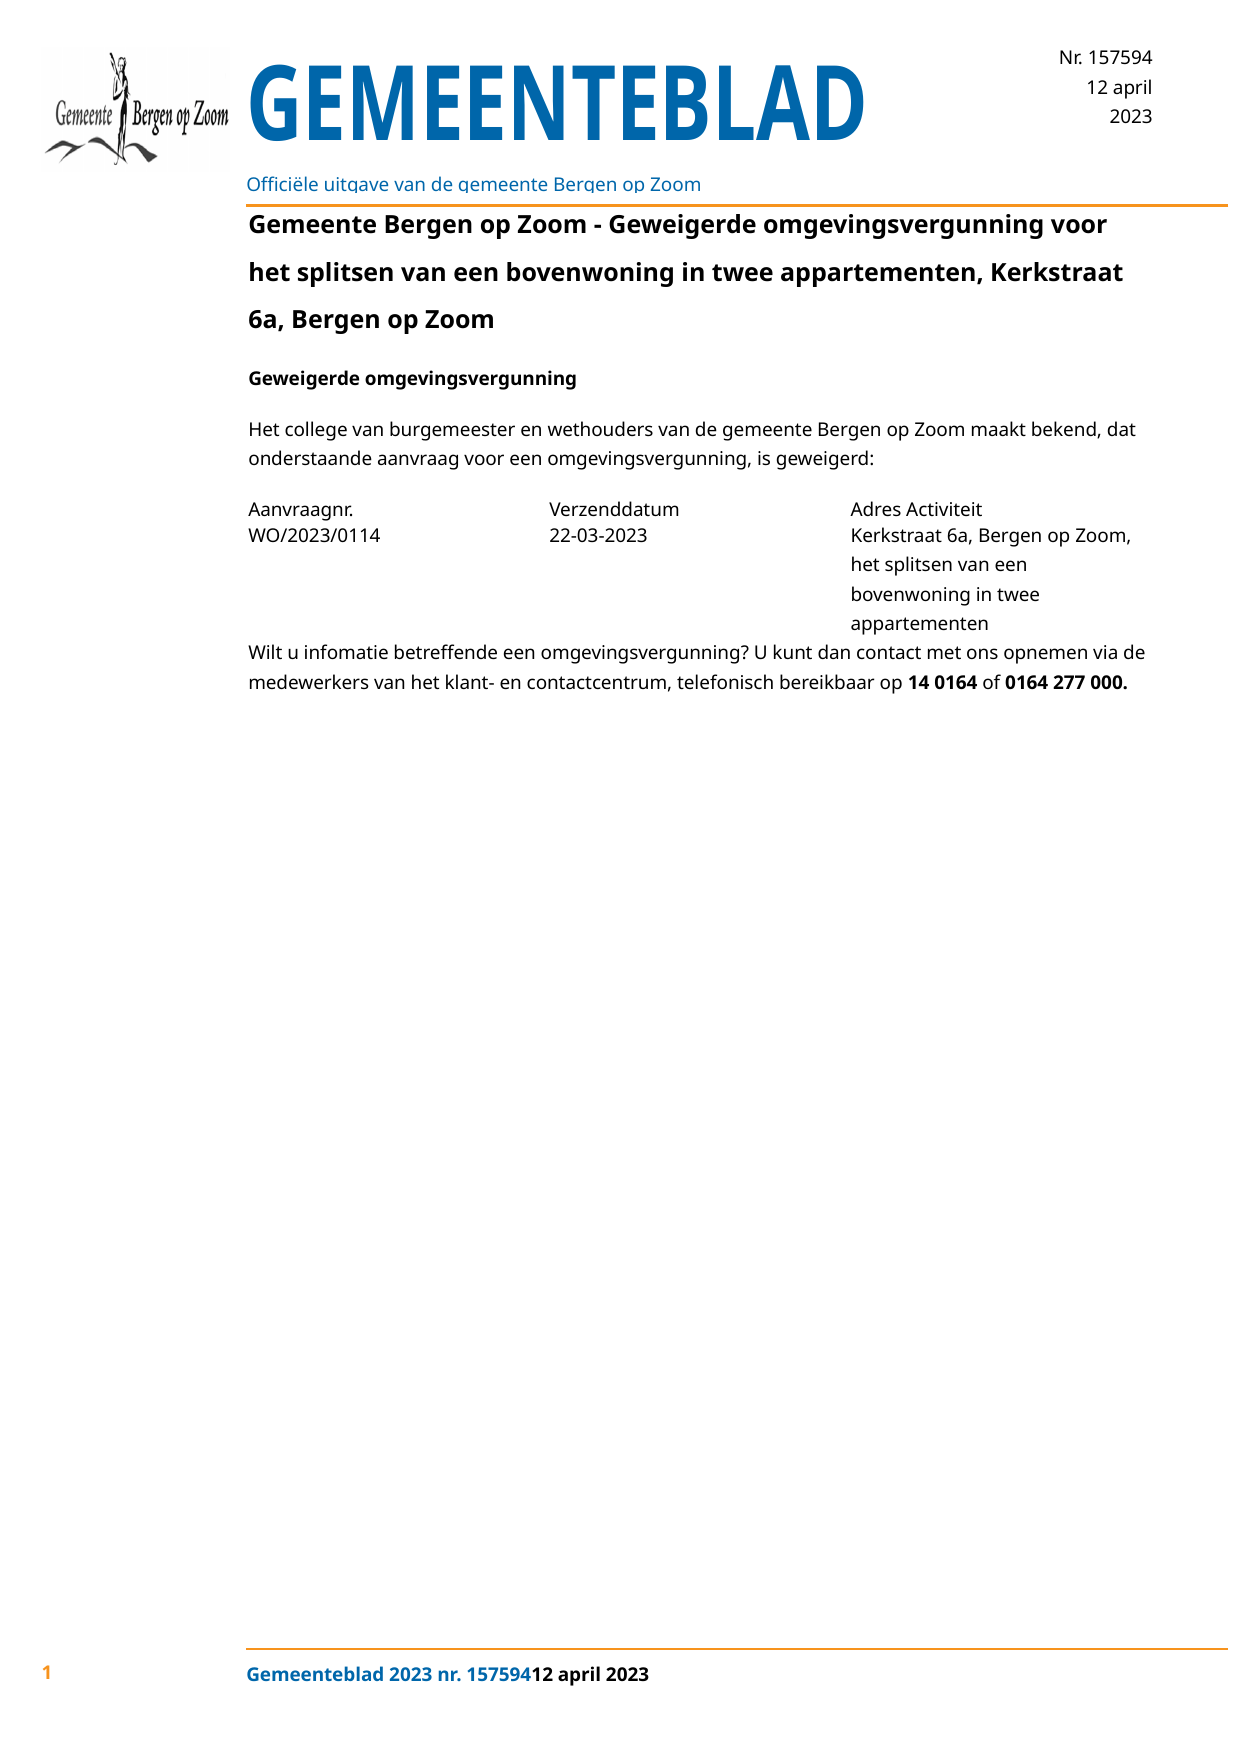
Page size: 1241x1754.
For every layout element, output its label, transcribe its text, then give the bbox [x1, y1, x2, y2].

text Wilt u infomatie betreffende een omgevingsvergunning? U kunt dan contact met ons opnemen via de medewerkers van het klant- en contactcentrum, telefonisch bereikbaar op 14 0164 of 0164 277 000. [248, 639, 1152, 695]
table_header Verzenddatum [549, 496, 850, 522]
text Gemeente Bergen op Zoom - Geweigerde omgevingsvergunning voor het splitsen van een bovenwoning in twee appartementen, Kerkstraat 6a, Bergen op Zoom [248, 207, 1152, 336]
table_cell 22-03-2023 [549, 522, 850, 636]
table_cell Kerkstraat 6a, Bergen op Zoom, het splitsen van een bovenwoning in twee appartementen [850, 522, 1152, 636]
table_cell WO/2023/0114 [248, 522, 549, 636]
table_header Aanvraagnr. [248, 496, 549, 522]
table_header Adres Activiteit [850, 496, 1152, 522]
text Het college van burgemeester en wethouders van de gemeente Bergen op Zoom maakt bekend, dat onderstaande aanvraag voor een omgevingsvergunning, is geweigerd: [248, 416, 1152, 471]
text Geweigerde omgevingsvergunning [248, 366, 1152, 391]
picture [41, 47, 231, 172]
